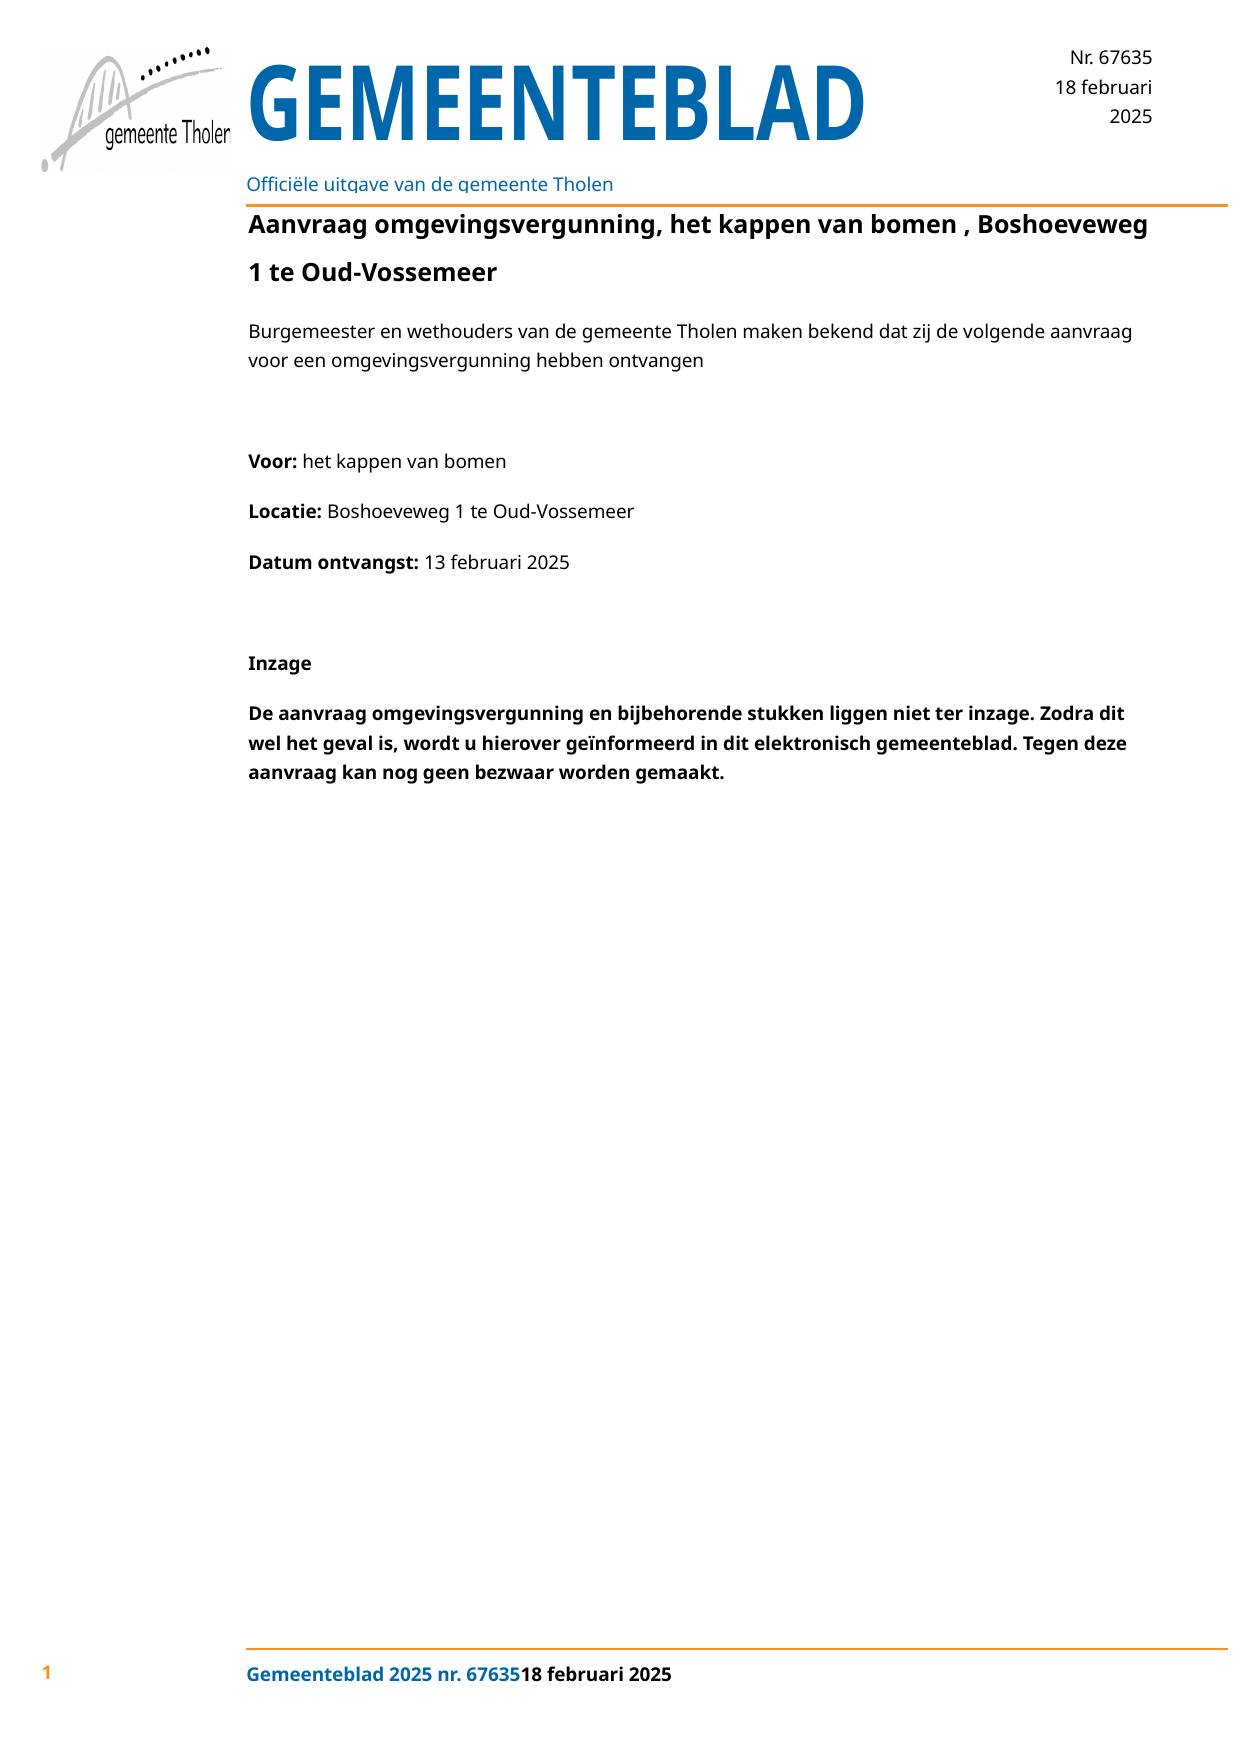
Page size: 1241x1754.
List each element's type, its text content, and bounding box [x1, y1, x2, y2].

text De aanvraag omgevingsvergunning en bijbehorende stukken liggen niet ter inzage. Zodra dit wel het geval is, wordt u hierover geïnformeerd in dit elektronisch gemeenteblad. Tegen deze aanvraag kan nog geen bezwaar worden gemaakt. [248, 700, 1152, 785]
text Aanvraag omgevingsvergunning, het kappen van bomen , Boshoeveweg 1 te Oud-Vossemeer [248, 207, 1152, 288]
text Voor: het kappen van bomen [248, 448, 1152, 474]
text Locatie: Boshoeveweg 1 te Oud-Vossemeer [248, 499, 1152, 524]
text Datum ontvangst: 13 februari 2025 [248, 549, 1152, 575]
text Burgemeester en wethouders van de gemeente Tholen maken bekend dat zij de volgende aanvraag voor een omgevingsvergunning hebben ontvangen [248, 318, 1152, 373]
text Inzage [248, 650, 1152, 676]
picture [41, 47, 231, 172]
